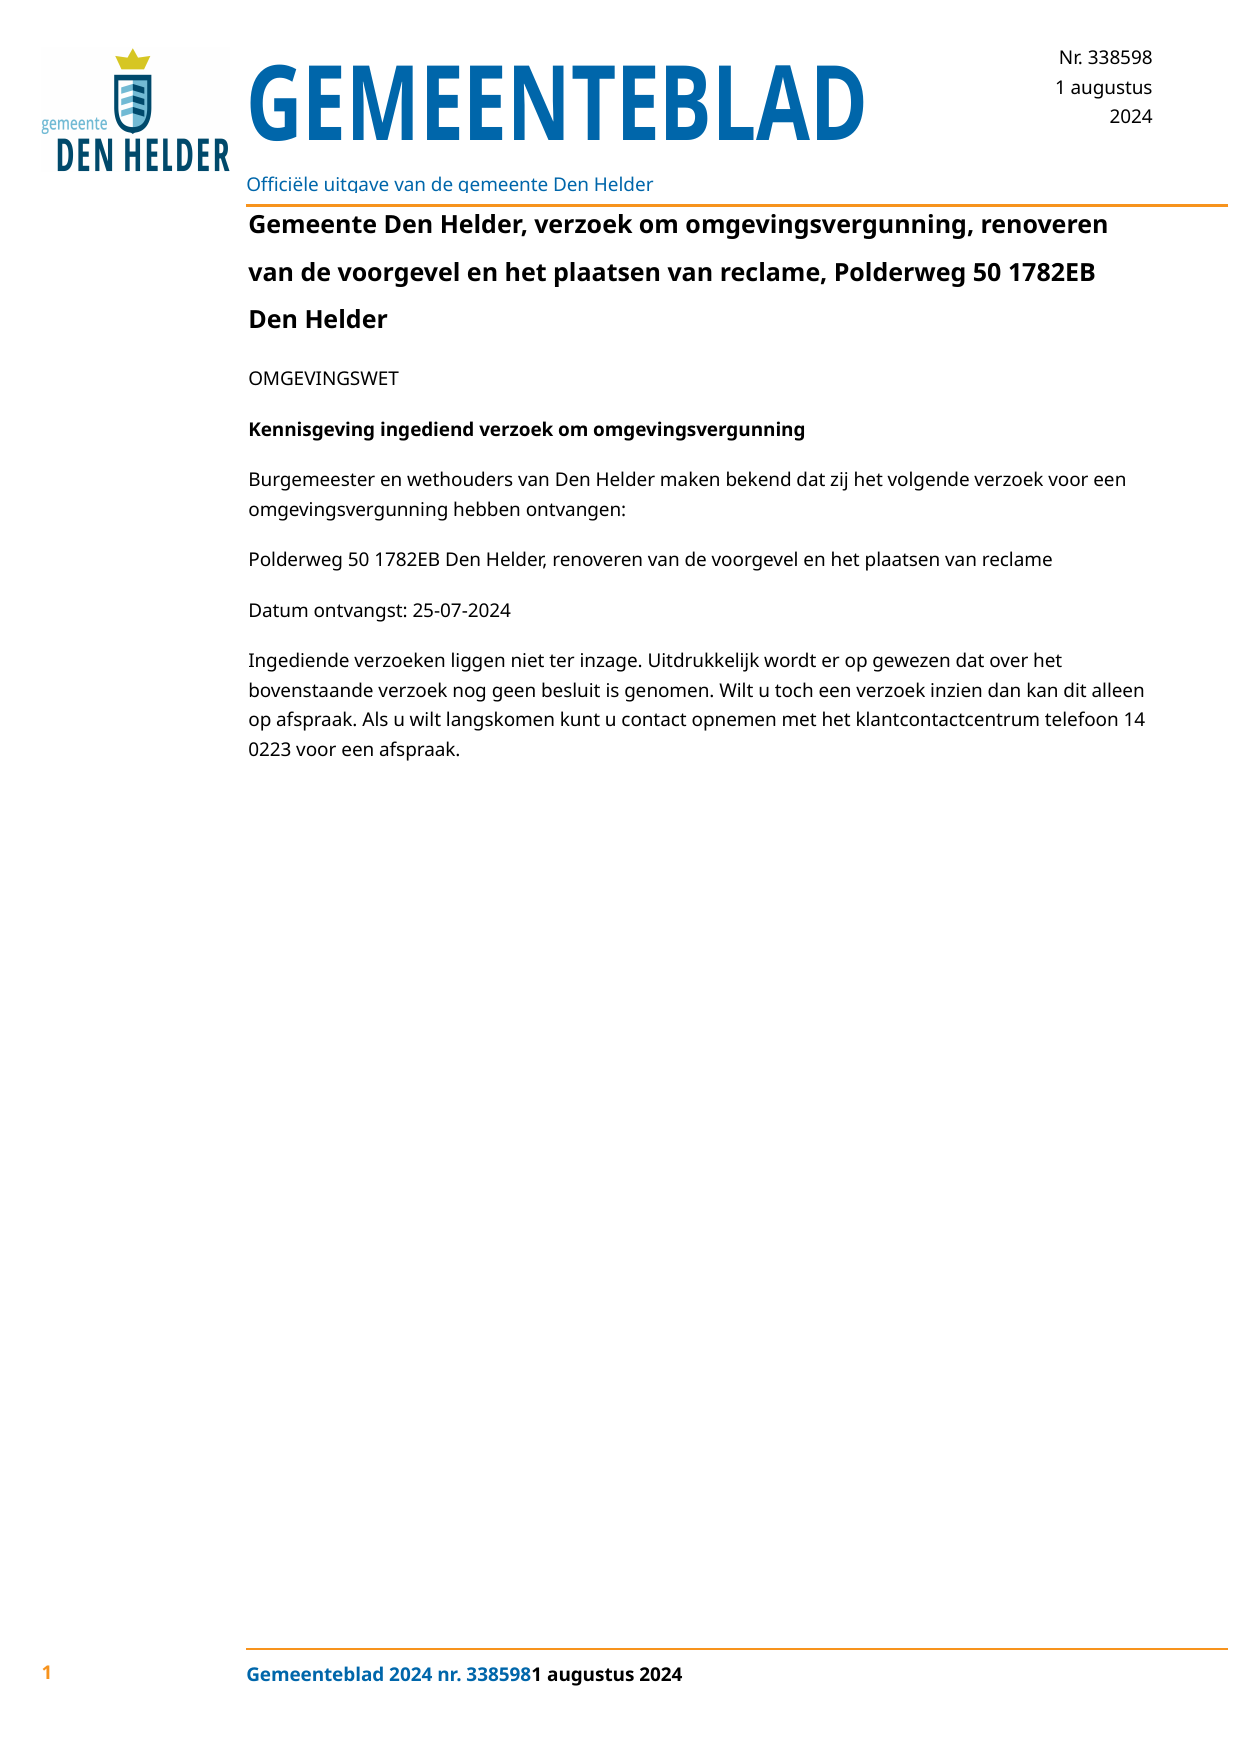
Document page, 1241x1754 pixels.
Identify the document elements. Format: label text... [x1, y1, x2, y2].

picture [130, 157, 135, 172]
picture [41, 47, 231, 172]
text Kennisgeving ingediend verzoek om omgevingsvergunning [248, 416, 1152, 442]
picture [100, 154, 106, 172]
text Ingediende verzoeken liggen niet ter inzage. Uitdrukkelijk wordt er op gewezen dat over het bovenstaande verzoek nog geen besluit is genomen. Wilt u toch een verzoek inzien dan kan dit alleen op afspraak. Als u wilt langskomen kunt u contact opnemen met het klantcontactcentrum telefoon 14 0223 voor een afspraak. [248, 647, 1152, 762]
picture [63, 144, 68, 165]
text OMGEVINGSWET [248, 366, 1152, 391]
text Gemeente Den Helder, verzoek om omgevingsvergunning, renoveren van de voorgevel en het plaatsen van reclame, Polderweg 50 1782EB Den Helder [248, 207, 1152, 336]
picture [182, 144, 187, 165]
text Datum ontvangst: 25-07-2024 [248, 597, 1152, 622]
text Polderweg 50 1782EB Den Helder, renoveren van de voorgevel en het plaatsen van reclame [248, 546, 1152, 572]
text Burgemeester en wethouders van Den Helder maken bekend dat zij het volgende verzoek voor een omgevingsvergunning hebben ontvangen: [248, 466, 1152, 522]
picture [220, 160, 224, 172]
